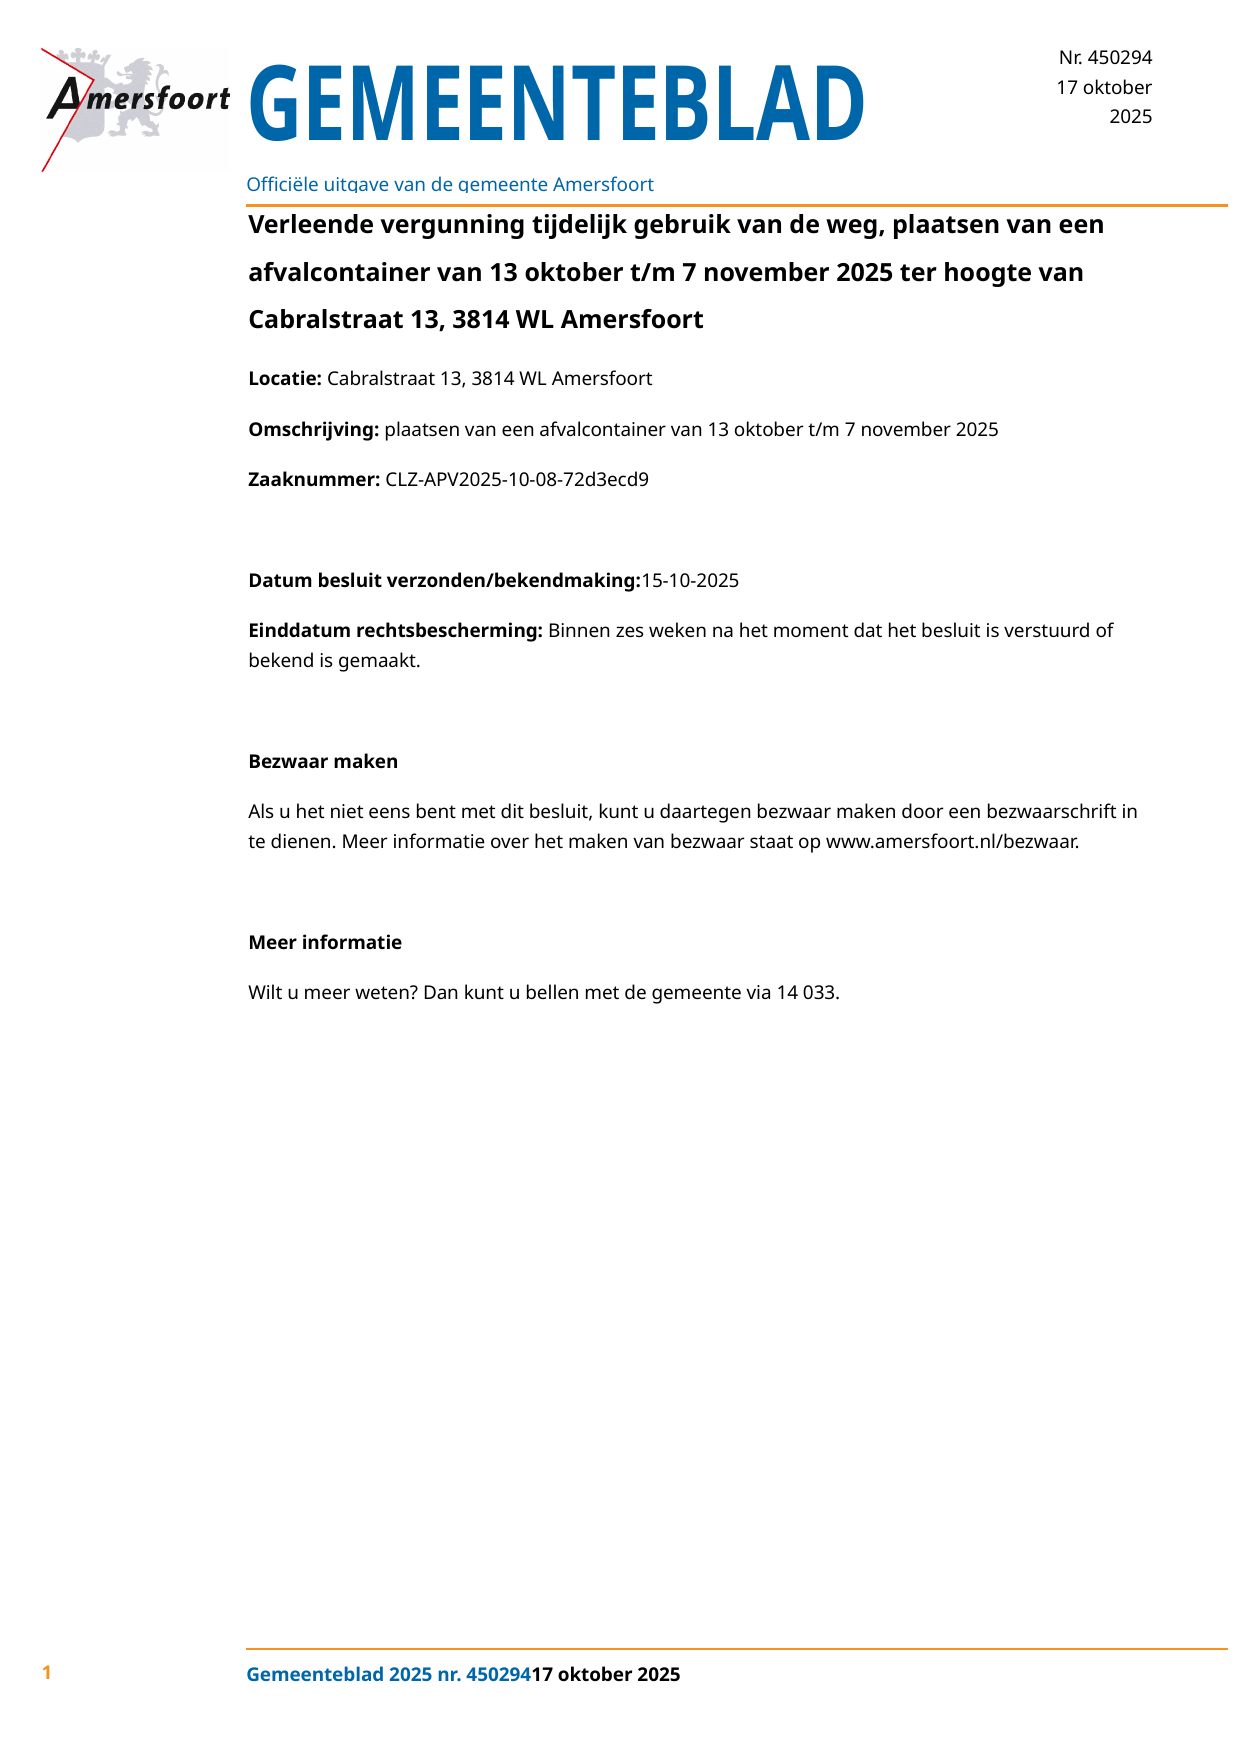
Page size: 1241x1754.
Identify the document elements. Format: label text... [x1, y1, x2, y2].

text Datum besluit verzonden/bekendmaking:15-10-2025 [248, 567, 1152, 593]
text Als u het niet eens bent met dit besluit, kunt u daartegen bezwaar maken door een bezwaarschrift in te dienen. Meer informatie over het maken van bezwaar staat op www.amersfoort.nl/bezwaar. [248, 798, 1152, 854]
picture [41, 47, 231, 172]
text Einddatum rechtsbescherming: Binnen zes weken na het moment dat het besluit is verstuurd of bekend is gemaakt. [248, 618, 1152, 673]
text Locatie: Cabralstraat 13, 3814 WL Amersfoort [248, 366, 1152, 391]
text Verleende vergunning tijdelijk gebruik van de weg, plaatsen van een afvalcontainer van 13 oktober t/m 7 november 2025 ter hoogte van Cabralstraat 13, 3814 WL Amersfoort [248, 207, 1152, 336]
text Zaaknummer: CLZ-APV2025-10-08-72d3ecd9 [248, 466, 1152, 492]
text Omschrijving: plaatsen van een afvalcontainer van 13 oktober t/m 7 november 2025 [248, 416, 1152, 442]
text Bezwaar maken [248, 748, 1152, 774]
text Wilt u meer weten? Dan kunt u bellen met de gemeente via 14 033. [248, 979, 1152, 1005]
text Meer informatie [248, 929, 1152, 954]
